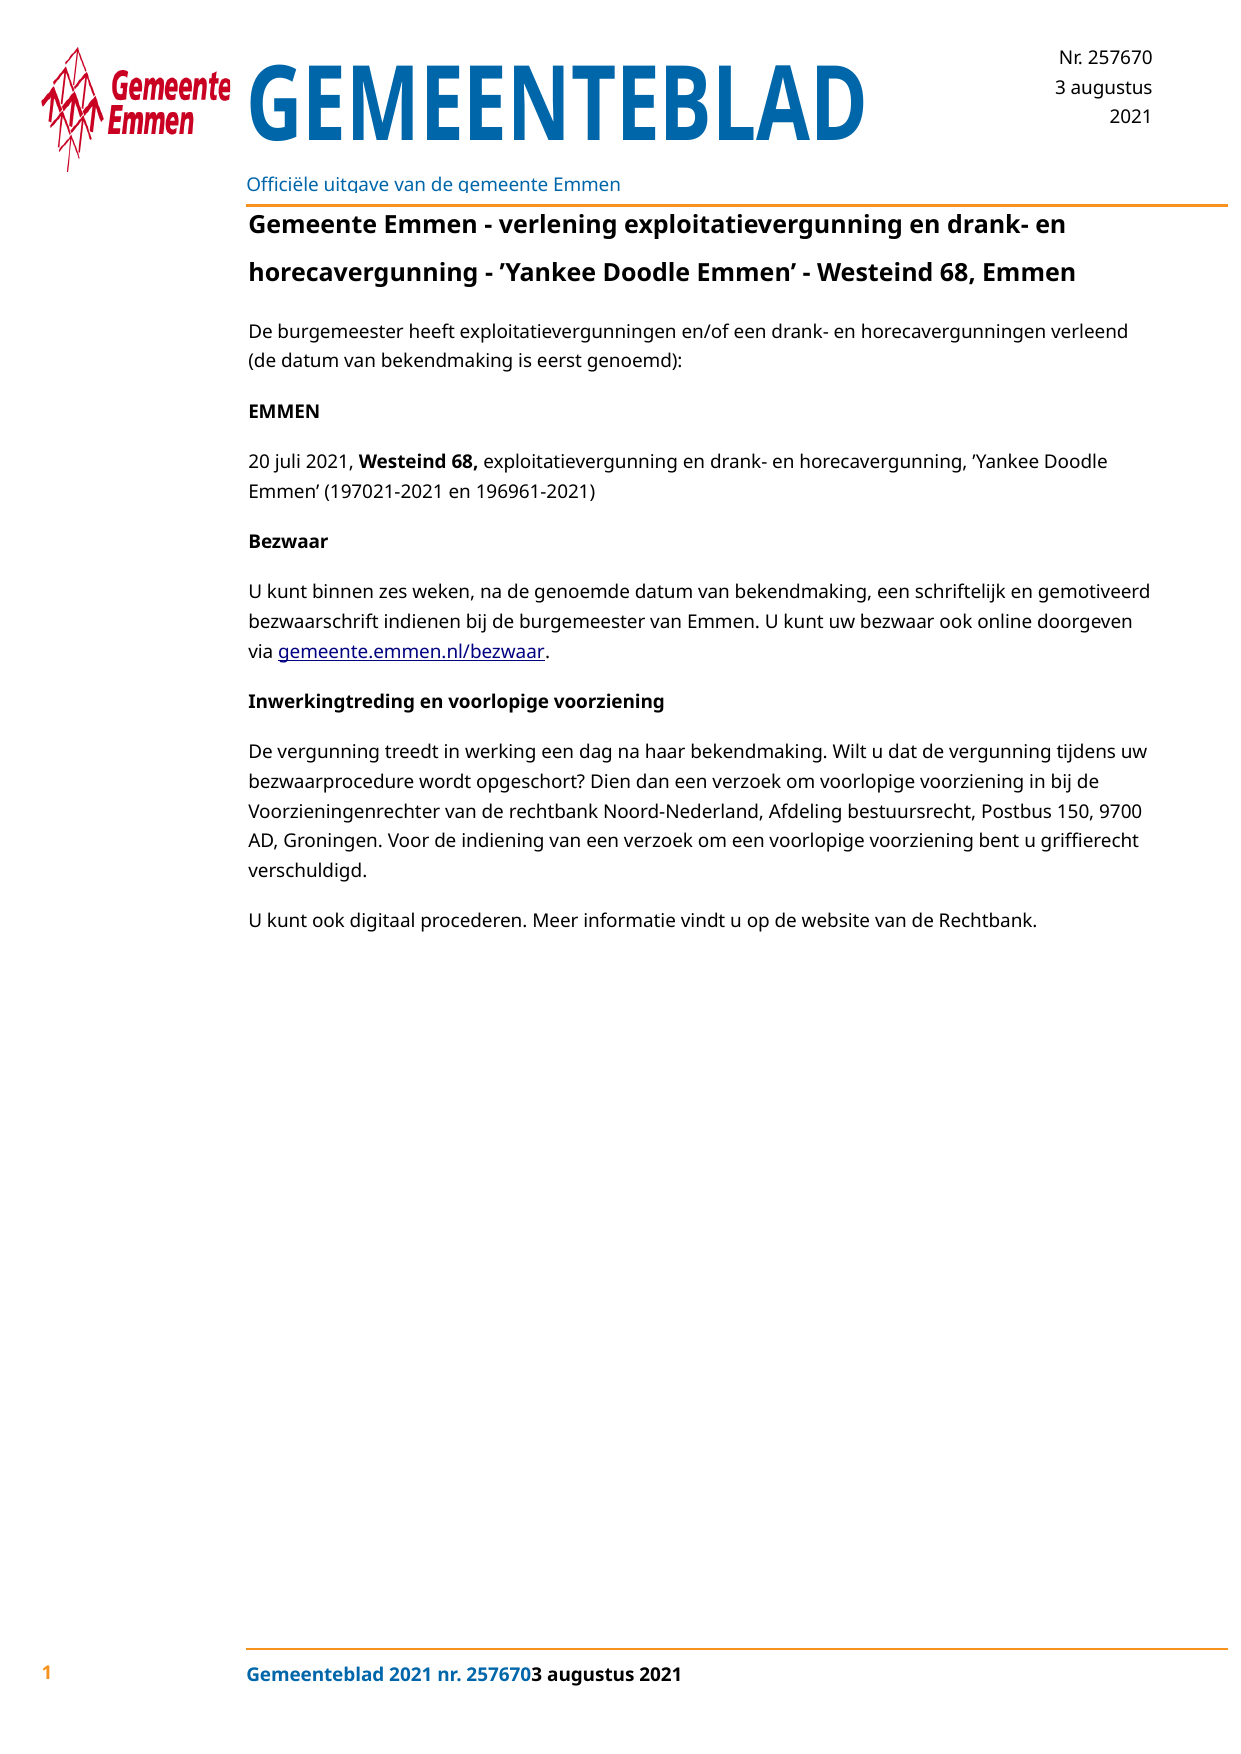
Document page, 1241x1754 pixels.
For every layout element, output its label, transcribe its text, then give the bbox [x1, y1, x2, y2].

text Bezwaar [248, 528, 1152, 554]
text U kunt binnen zes weken, na de genoemde datum van bekendmaking, een schriftelijk en gemotiveerd bezwaarschrift indienen bij de burgemeester van Emmen. U kunt uw bezwaar ook online doorgeven via gemeente.emmen.nl/bezwaar. [248, 579, 1152, 664]
text Inwerkingtreding en voorlopige voorziening [248, 688, 1152, 714]
picture [41, 47, 231, 172]
text U kunt ook digitaal procederen. Meer informatie vindt u op de website van de Rechtbank. [248, 907, 1152, 933]
text 20 juli 2021, Westeind 68, exploitatievergunning en drank- en horecavergunning, ’Yankee Doodle Emmen’ (197021-2021 en 196961-2021) [248, 448, 1152, 504]
text Gemeente Emmen - verlening exploitatievergunning en drank- en horecavergunning - ’Yankee Doodle Emmen’ - Westeind 68, Emmen [248, 207, 1152, 288]
text De vergunning treedt in werking een dag na haar bekendmaking. Wilt u dat de vergunning tijdens uw bezwaarprocedure wordt opgeschort? Dien dan een verzoek om voorlopige voorziening in bij de Voorzieningenrechter van de rechtbank Noord-Nederland, Afdeling bestuursrecht, Postbus 150, 9700 AD, Groningen. Voor de indiening van een verzoek om een voorlopige voorziening bent u griffierecht verschuldigd. [248, 739, 1152, 883]
text EMMEN [248, 398, 1152, 424]
text De burgemeester heeft exploitatievergunningen en/of een drank- en horecavergunningen verleend (de datum van bekendmaking is eerst genoemd): [248, 318, 1152, 373]
